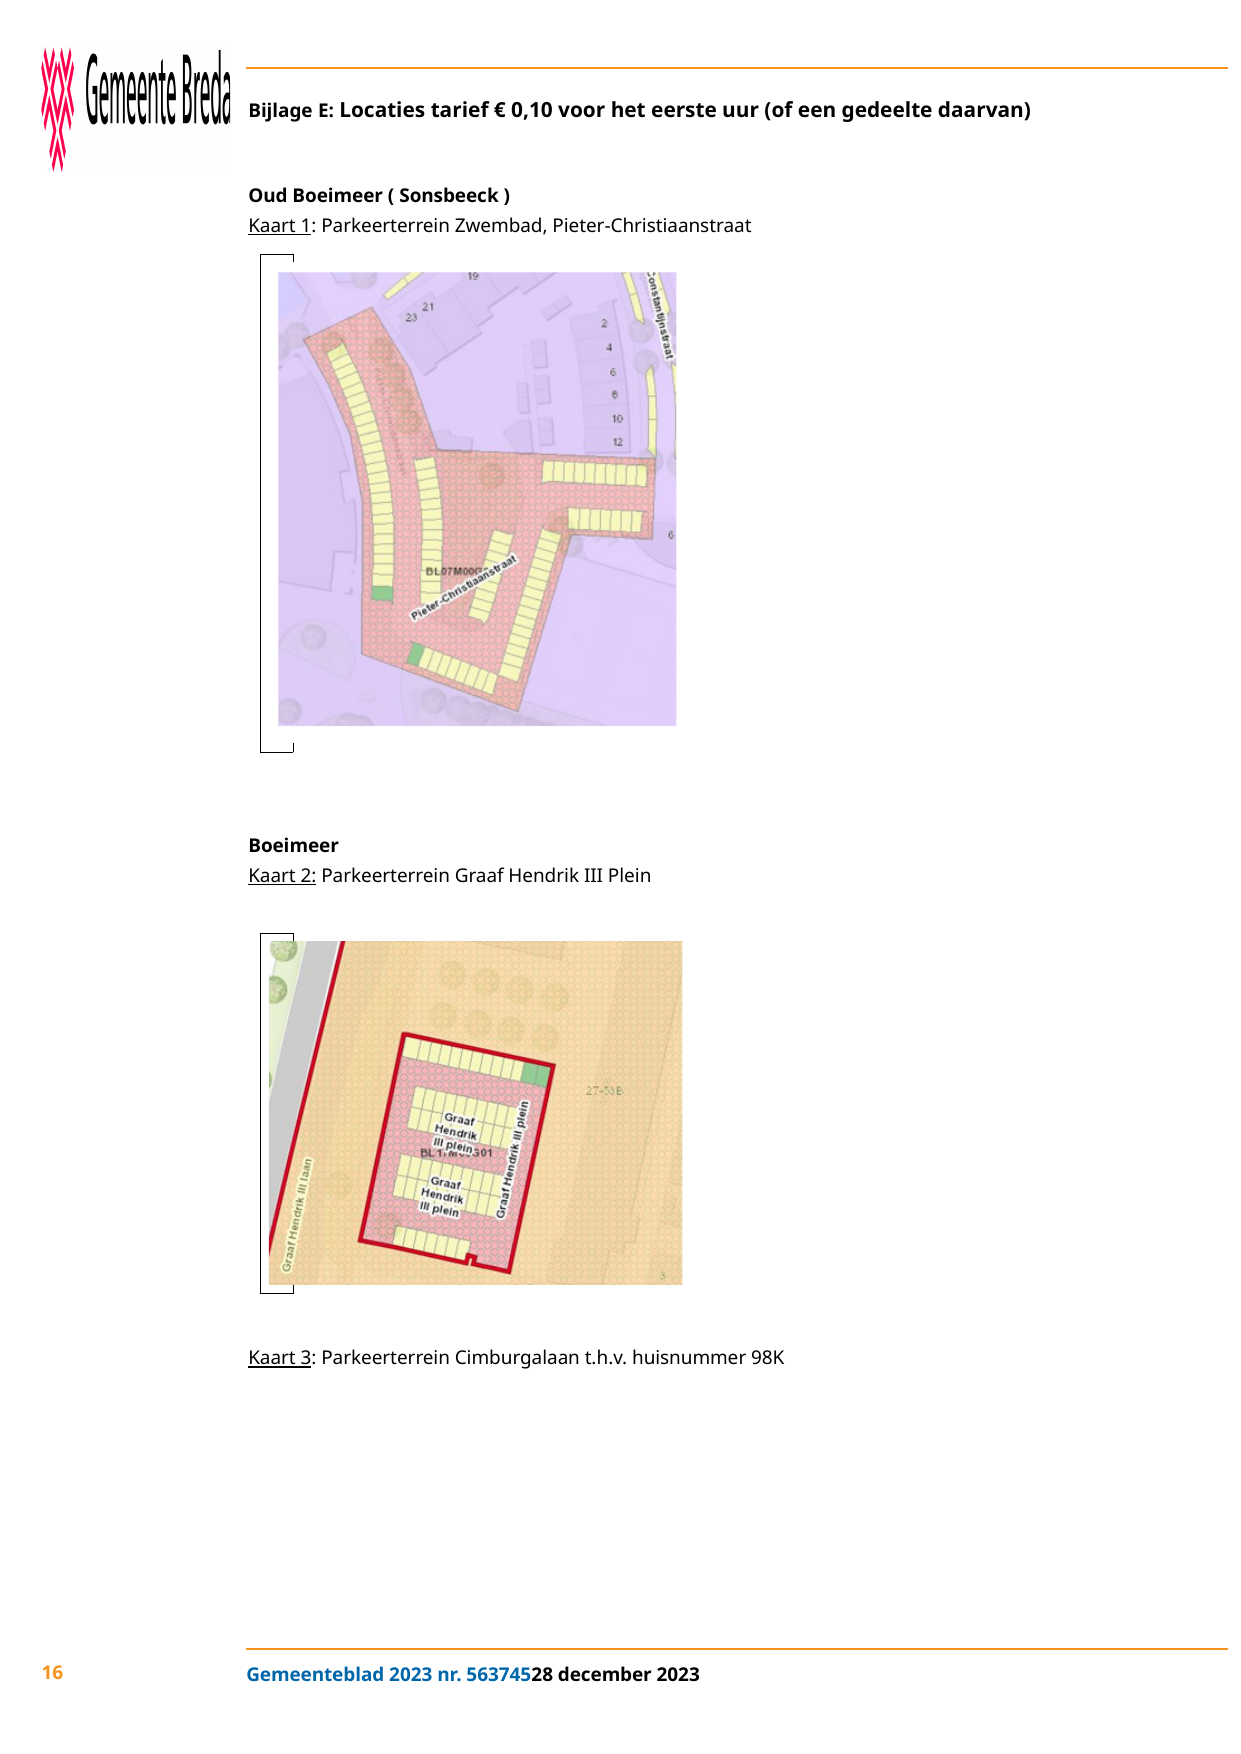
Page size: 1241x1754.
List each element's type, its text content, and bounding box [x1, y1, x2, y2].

picture [41, 47, 231, 172]
text Kaart 2: Parkeerterrein Graaf Hendrik III Plein [248, 862, 1152, 888]
text Kaart 1: Parkeerterrein Zwembad, Pieter-Christiaanstraat [248, 212, 1152, 238]
picture [268, 941, 683, 1285]
text Boeimeer [248, 832, 1152, 858]
picture [268, 262, 1173, 743]
text Oud Boeimeer ( Sonsbeeck ) [248, 182, 1152, 208]
text Kaart 3: Parkeerterrein Cimburgalaan t.h.v. huisnummer 98K [248, 1344, 1152, 1370]
text Bijlage E: Locaties tarief € 0,10 voor het eerste uur (of een gedeelte daarvan) [248, 95, 1152, 123]
